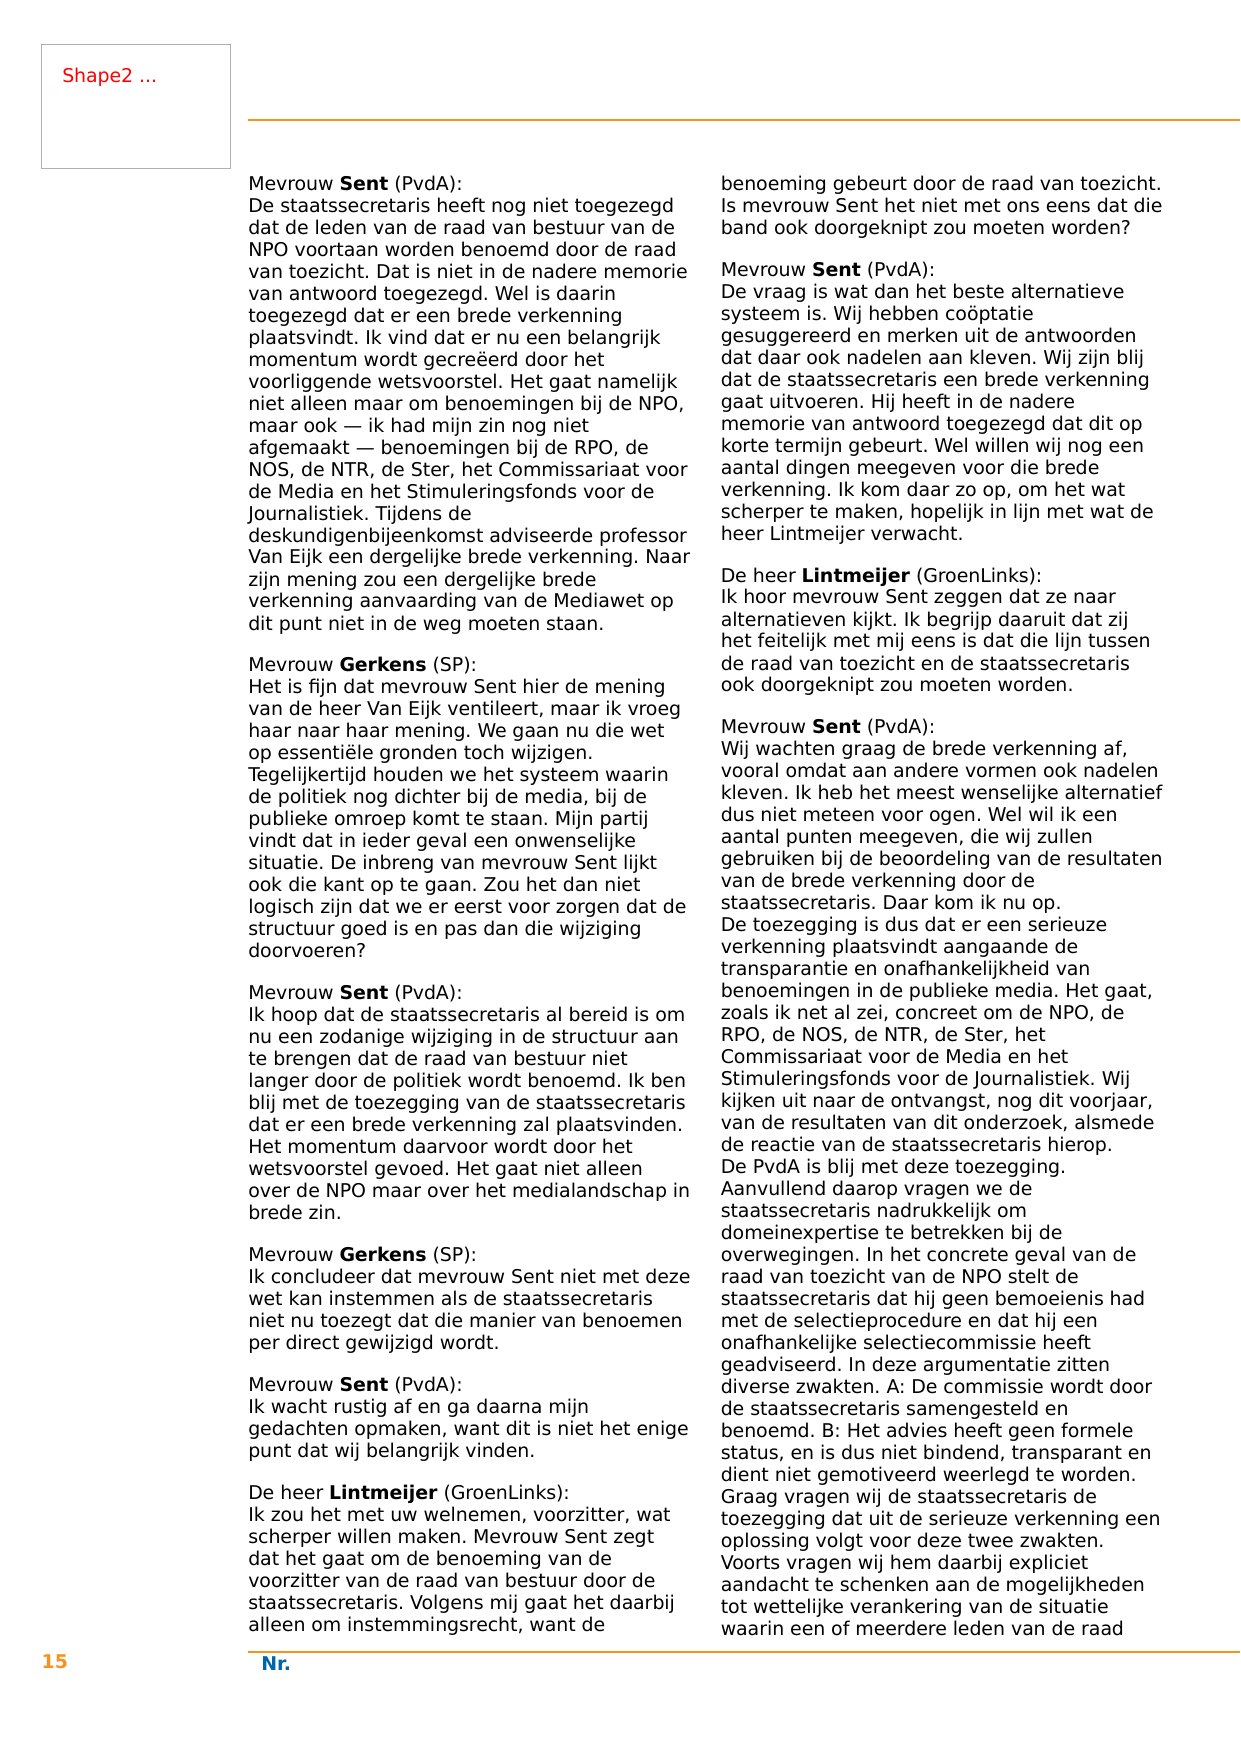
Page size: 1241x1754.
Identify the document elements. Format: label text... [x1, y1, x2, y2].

text Ik hoor mevrouw Sent zeggen dat ze naar alternatieven kijkt. Ik begrijp daaruit dat zij het feitelijk met mij eens is dat die lijn tussen de raad van toezicht en de staatssecretaris ook doorgeknipt zou moeten worden. [721, 586, 1163, 696]
text benoeming gebeurt door de raad van toezicht. Is mevrouw Sent het niet met ons eens dat die band ook doorgeknipt zou moeten worden? [721, 173, 1163, 239]
text Mevrouw Gerkens (SP): [248, 1244, 691, 1266]
text De heer Lintmeijer (GroenLinks): [248, 1482, 691, 1504]
text Mevrouw Sent (PvdA): [248, 173, 691, 195]
text Ik wacht rustig af en ga daarna mijn gedachten opmaken, want dit is niet het enige punt dat wij belangrijk vinden. [248, 1396, 691, 1462]
text De vraag is wat dan het beste alternatieve systeem is. Wij hebben coöptatie gesuggereerd en merken uit de antwoorden dat daar ook nadelen aan kleven. Wij zijn blij dat de staatssecretaris een brede verkenning gaat uitvoeren. Hij heeft in de nadere memorie van antwoord toegezegd dat dit op korte termijn gebeurt. Wel willen wij nog een aantal dingen meegeven voor die brede verkenning. Ik kom daar zo op, om het wat scherper te maken, hopelijk in lijn met wat de heer Lintmeijer verwacht. [721, 281, 1163, 544]
text Mevrouw Sent (PvdA): [248, 1374, 691, 1396]
text Wij wachten graag de brede verkenning af, vooral omdat aan andere vormen ook nadelen kleven. Ik heb het meest wenselijke alternatief dus niet meteen voor ogen. Wel wil ik een aantal punten meegeven, die wij zullen gebruiken bij de beoordeling van de resultaten van de brede verkenning door de staatssecretaris. Daar kom ik nu op. [721, 738, 1163, 914]
text Mevrouw Sent (PvdA): [721, 716, 1163, 738]
text Mevrouw Sent (PvdA): [248, 982, 691, 1004]
text Ik hoop dat de staatssecretaris al bereid is om nu een zodanige wijziging in de structuur aan te brengen dat de raad van bestuur niet langer door de politiek wordt benoemd. Ik ben blij met de toezegging van de staatssecretaris dat er een brede verkenning zal plaatsvinden. Het momentum daarvoor wordt door het wetsvoorstel gevoed. Het gaat niet alleen over de NPO maar over het medialandschap in brede zin. [248, 1004, 691, 1224]
text De toezegging is dus dat er een serieuze verkenning plaatsvindt aangaande de transparantie en onafhankelijkheid van benoemingen in de publieke media. Het gaat, zoals ik net al zei, concreet om de NPO, de RPO, de NOS, de NTR, de Ster, het Commissariaat voor de Media en het Stimuleringsfonds voor de Journalistiek. Wij kijken uit naar de ontvangst, nog dit voorjaar, van de resultaten van dit onderzoek, alsmede de reactie van de staatssecretaris hierop. [721, 914, 1163, 1156]
text De PvdA is blij met deze toezegging. Aanvullend daarop vragen we de staatssecretaris nadrukkelijk om domeinexpertise te betrekken bij de overwegingen. In het concrete geval van de raad van toezicht van de NPO stelt de staatssecretaris dat hij geen bemoeienis had met de selectieprocedure en dat hij een onafhankelijke selectiecommissie heeft geadviseerd. In deze argumentatie zitten diverse zwakten. A: De commissie wordt door de staatssecretaris samengesteld en benoemd. B: Het advies heeft geen formele status, en is dus niet bindend, transparant en dient niet gemotiveerd weerlegd te worden. Graag vragen wij de staatssecretaris de toezegging dat uit de serieuze verkenning een oplossing volgt voor deze twee zwakten. Voorts vragen wij hem daarbij expliciet aandacht te schenken aan de mogelijkheden tot wettelijke verankering van de situatie waarin een of meerdere leden van de raad [721, 1156, 1163, 1639]
text De heer Lintmeijer (GroenLinks): [721, 564, 1163, 586]
text Mevrouw Gerkens (SP): [248, 654, 691, 676]
text De staatssecretaris heeft nog niet toegezegd dat de leden van de raad van bestuur van de NPO voortaan worden benoemd door de raad van toezicht. Dat is niet in de nadere memorie van antwoord toegezegd. Wel is daarin toegezegd dat er een brede verkenning plaatsvindt. Ik vind dat er nu een belangrijk momentum wordt gecreëerd door het voorliggende wetsvoorstel. Het gaat namelijk niet alleen maar om benoemingen bij de NPO, maar ook — ik had mijn zin nog niet afgemaakt — benoemingen bij de RPO, de NOS, de NTR, de Ster, het Commissariaat voor de Media en het Stimuleringsfonds voor de Journalistiek. Tijdens de deskundigenbijeenkomst adviseerde professor Van Eijk een dergelijke brede verkenning. Naar zijn mening zou een dergelijke brede verkenning aanvaarding van de Mediawet op dit punt niet in de weg moeten staan. [248, 195, 691, 634]
text Ik concludeer dat mevrouw Sent niet met deze wet kan instemmen als de staatssecretaris niet nu toezegt dat die manier van benoemen per direct gewijzigd wordt. [248, 1266, 691, 1354]
text Het is fijn dat mevrouw Sent hier de mening van de heer Van Eijk ventileert, maar ik vroeg haar naar haar mening. We gaan nu die wet op essentiële gronden toch wijzigen. Tegelijkertijd houden we het systeem waarin de politiek nog dichter bij de media, bij de publieke omroep komt te staan. Mijn partij vindt dat in ieder geval een onwenselijke situatie. De inbreng van mevrouw Sent lijkt ook die kant op te gaan. Zou het dan niet logisch zijn dat we er eerst voor zorgen dat de structuur goed is en pas dan die wijziging doorvoeren? [248, 676, 691, 962]
text Ik zou het met uw welnemen, voorzitter, wat scherper willen maken. Mevrouw Sent zegt dat het gaat om de benoeming van de voorzitter van de raad van bestuur door de staatssecretaris. Volgens mij gaat het daarbij alleen om instemmingsrecht, want de [248, 1504, 691, 1636]
text Mevrouw Sent (PvdA): [721, 259, 1163, 281]
